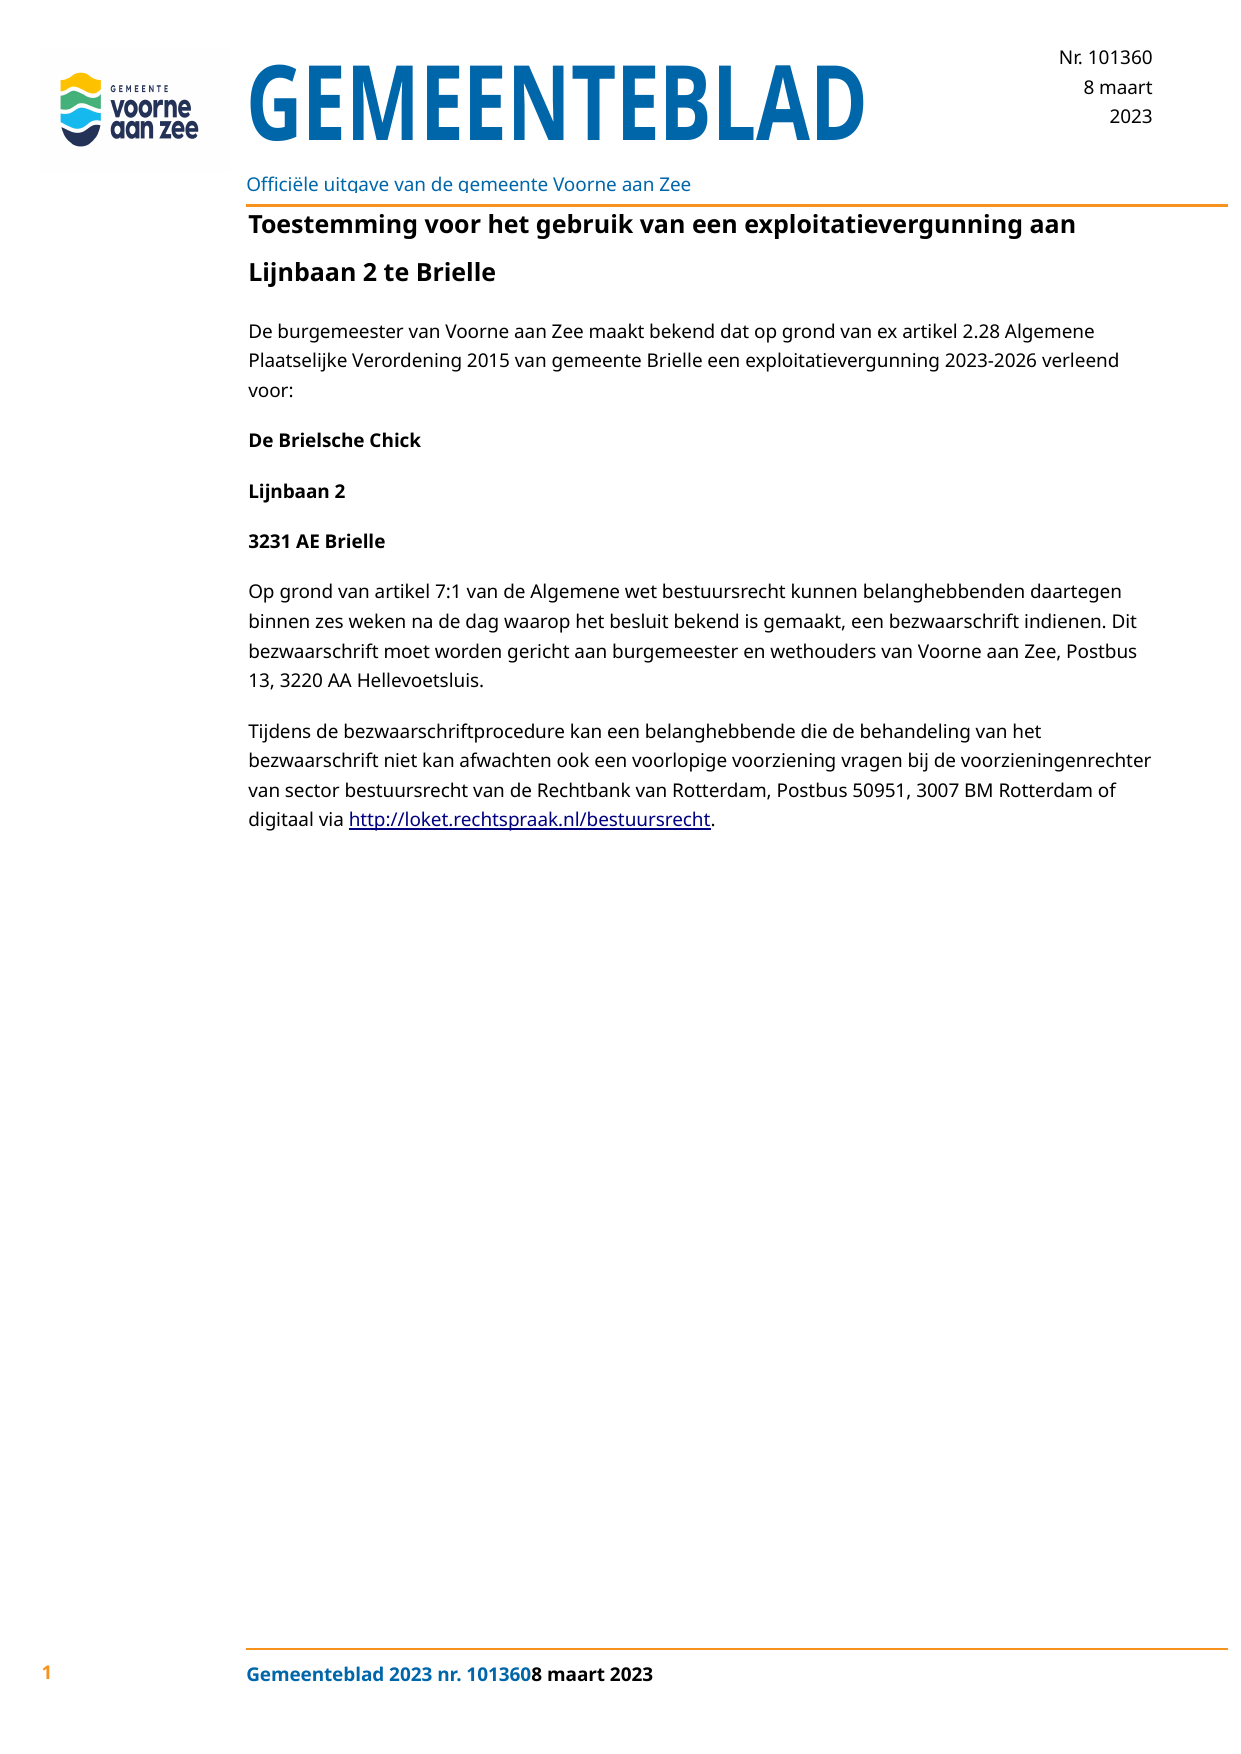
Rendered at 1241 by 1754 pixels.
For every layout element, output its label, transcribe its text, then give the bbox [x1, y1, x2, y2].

text Toestemming voor het gebruik van een exploitatievergunning aan Lijnbaan 2 te Brielle [248, 207, 1152, 288]
picture [41, 47, 231, 172]
text De burgemeester van Voorne aan Zee maakt bekend dat op grond van ex artikel 2.28 Algemene Plaatselijke Verordening 2015 van gemeente Brielle een exploitatievergunning 2023-2026 verleend voor: [248, 318, 1152, 403]
text De Brielsche Chick [248, 427, 1152, 453]
text Tijdens de bezwaarschriftprocedure kan een belanghebbende die de behandeling van het bezwaarschrift niet kan afwachten ook een voorlopige voorziening vragen bij de voorzieningenrechter van sector bestuursrecht van de Rechtbank van Rotterdam, Postbus 50951, 3007 BM Rotterdam of digitaal via http://loket.rechtspraak.nl/bestuursrecht. [248, 718, 1152, 832]
text Lijnbaan 2 [248, 478, 1152, 504]
text Op grond van artikel 7:1 van de Algemene wet bestuursrecht kunnen belanghebbenden daartegen binnen zes weken na de dag waarop het besluit bekend is gemaakt, een bezwaarschrift indienen. Dit bezwaarschrift moet worden gericht aan burgemeester en wethouders van Voorne aan Zee, Postbus 13, 3220 AA Hellevoetsluis. [248, 579, 1152, 693]
text 3231 AE Brielle [248, 528, 1152, 554]
